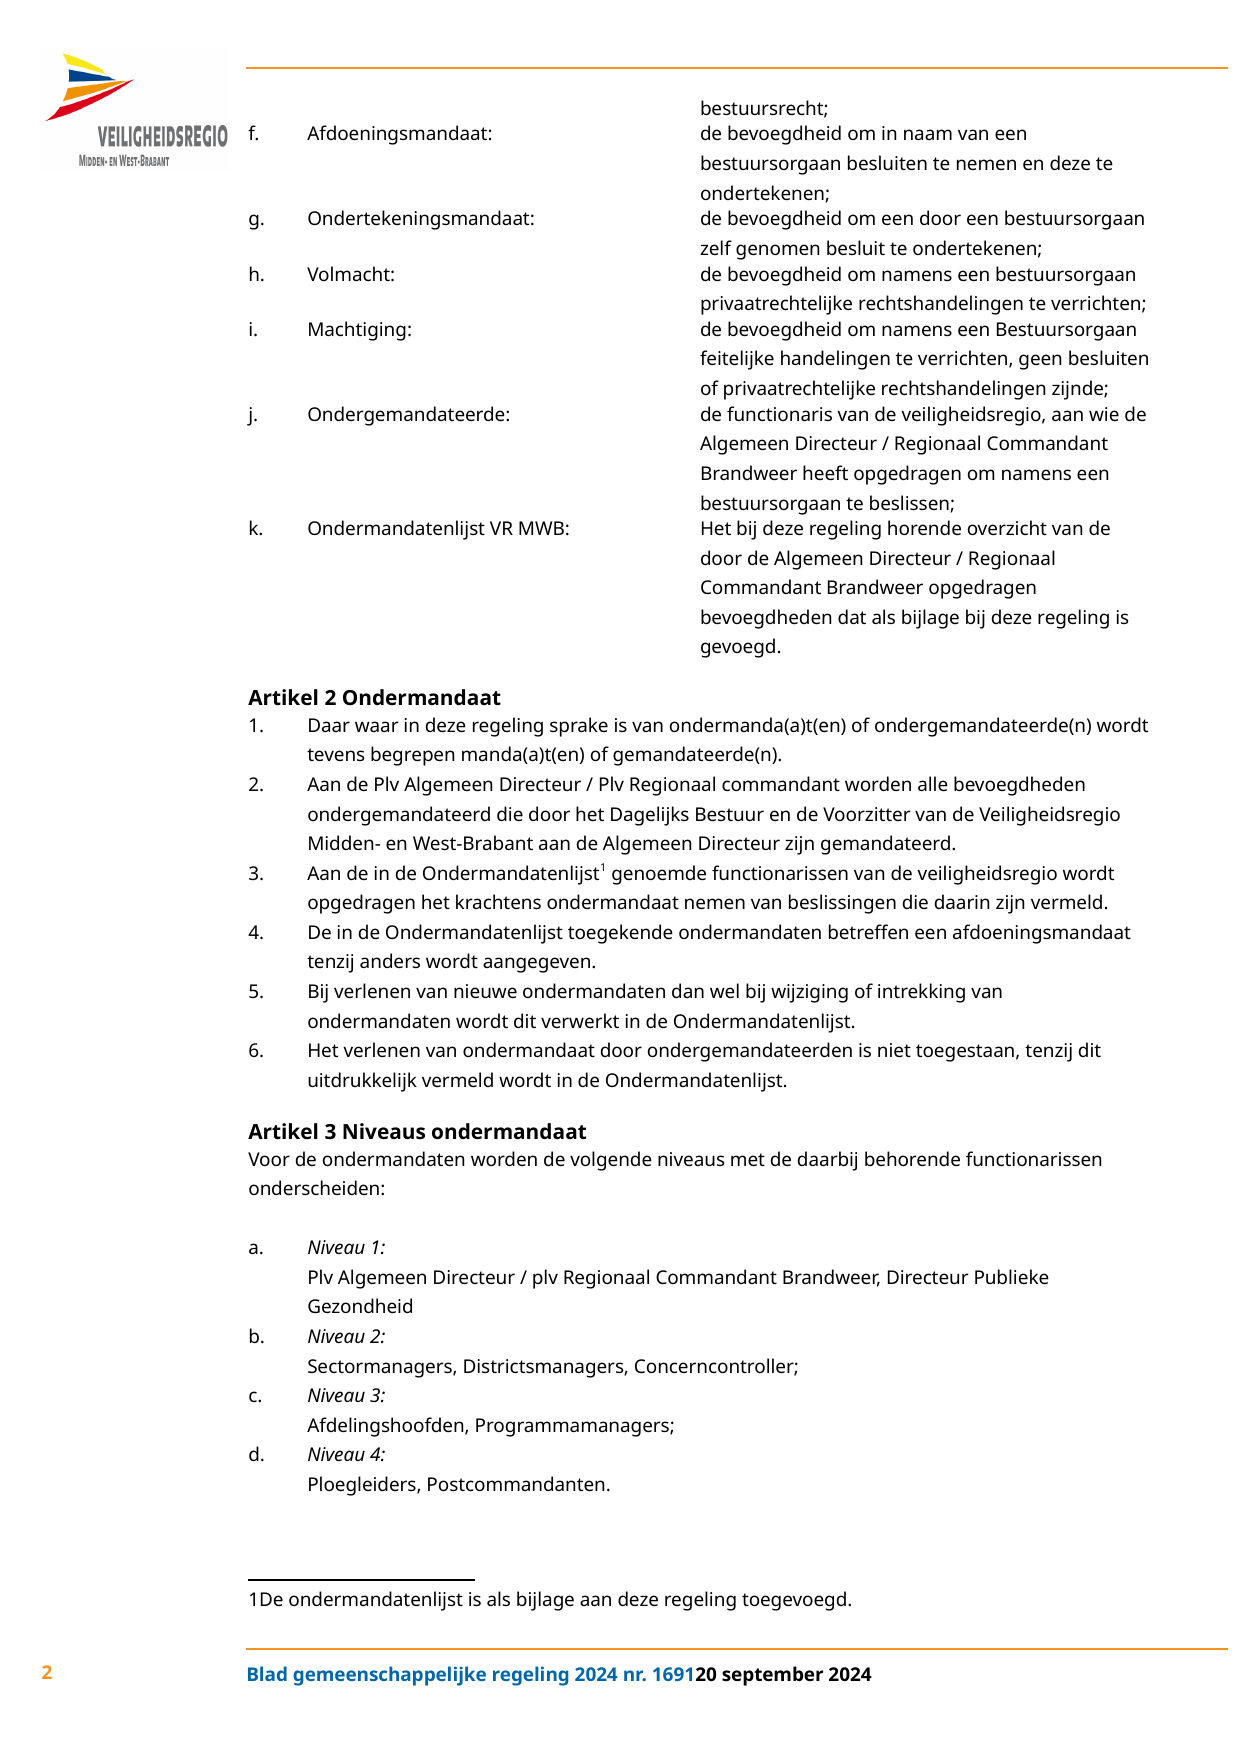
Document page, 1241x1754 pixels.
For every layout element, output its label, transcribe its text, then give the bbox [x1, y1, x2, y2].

table_cell Ondergemandateerde: [248, 401, 700, 515]
list Aan de Plv Algemeen Directeur / Plv Regionaal commandant worden alle bevoegdheden ondergemandateerd die door het Dagelijks Bestuur en de Voorzitter van de Veiligheidsregio Midden- en West-Brabant aan de Algemeen Directeur zijn gemandateerd. [248, 771, 1152, 856]
table_cell de bevoegdheid om in naam van een bestuursorgaan besluiten te nemen en deze te ondertekenen; [700, 121, 1152, 205]
text Artikel 3 Niveaus ondermandaat [248, 1117, 1152, 1146]
list De ondermandatenlijst is als bijlage aan deze regeling toegevoegd. [248, 1586, 1152, 1612]
table_cell de bevoegdheid om namens een bestuursorgaan privaatrechtelijke rechtshandelingen te verrichten; [700, 261, 1152, 316]
table_cell de functionaris van de veiligheidsregio, aan wie de Algemeen Directeur / Regionaal Commandant Brandweer heeft opgedragen om namens een bestuursorgaan te beslissen; [700, 401, 1152, 515]
list Daar waar in deze regeling sprake is van ondermanda(a)t(en) of ondergemandateerde(n) wordt tevens begrepen manda(a)t(en) of gemandateerde(n). [248, 712, 1152, 767]
table_cell Het bij deze regeling horende overzicht van de door de Algemeen Directeur / Regionaal Commandant Brandweer opgedragen bevoegdheden dat als bijlage bij deze regeling is gevoegd. [700, 515, 1152, 659]
list Aan de in de Ondermandatenlijst genoemde functionarissen van de veiligheidsregio wordt opgedragen het krachtens ondermandaat nemen van beslissingen die daarin zijn vermeld. [248, 860, 1152, 915]
list Bij verlenen van nieuwe ondermandaten dan wel bij wijziging of intrekking van ondermandaten wordt dit verwerkt in de Ondermandatenlijst. [248, 978, 1152, 1033]
list Sectormanagers, Districtsmanagers, Concerncontroller; [248, 1353, 1152, 1379]
list Niveau 4: [248, 1442, 1152, 1467]
table_cell Machtiging: [248, 316, 700, 401]
list Niveau 3: [248, 1382, 1152, 1408]
text Voor de ondermandaten worden de volgende niveaus met de daarbij behorende functionarissen onderscheiden: [248, 1146, 1152, 1201]
table_cell [248, 95, 700, 121]
list Ploegleiders, Postcommandanten. [248, 1471, 1152, 1497]
table_cell Afdoeningsmandaat: [248, 121, 700, 205]
table_cell Ondermandatenlijst VR MWB: [248, 515, 700, 659]
list Afdelingshoofden, Programmamanagers; [248, 1412, 1152, 1438]
table_cell de bevoegdheid om een door een bestuursorgaan zelf genomen besluit te ondertekenen; [700, 205, 1152, 261]
table_cell Ondertekeningsmandaat: [248, 205, 700, 261]
table_cell Volmacht: [248, 261, 700, 316]
picture [41, 47, 231, 172]
table_cell de bevoegdheid om namens een Bestuursorgaan feitelijke handelingen te verrichten, geen besluiten of privaatrechtelijke rechtshandelingen zijnde; [700, 316, 1152, 401]
text Artikel 2 Ondermandaat [248, 683, 1152, 712]
list Plv Algemeen Directeur / plv Regionaal Commandant Brandweer, Directeur Publieke Gezondheid [248, 1264, 1152, 1319]
list Niveau 2: [248, 1323, 1152, 1349]
list De in de Ondermandatenlijst toegekende ondermandaten betreffen een afdoeningsmandaat tenzij anders wordt aangegeven. [248, 919, 1152, 974]
table_cell bestuursrecht; [700, 95, 1152, 121]
list Het verlenen van ondermandaat door ondergemandateerden is niet toegestaan, tenzij dit uitdrukkelijk vermeld wordt in de Ondermandatenlijst. [248, 1037, 1152, 1093]
list Niveau 1: [248, 1234, 1152, 1260]
